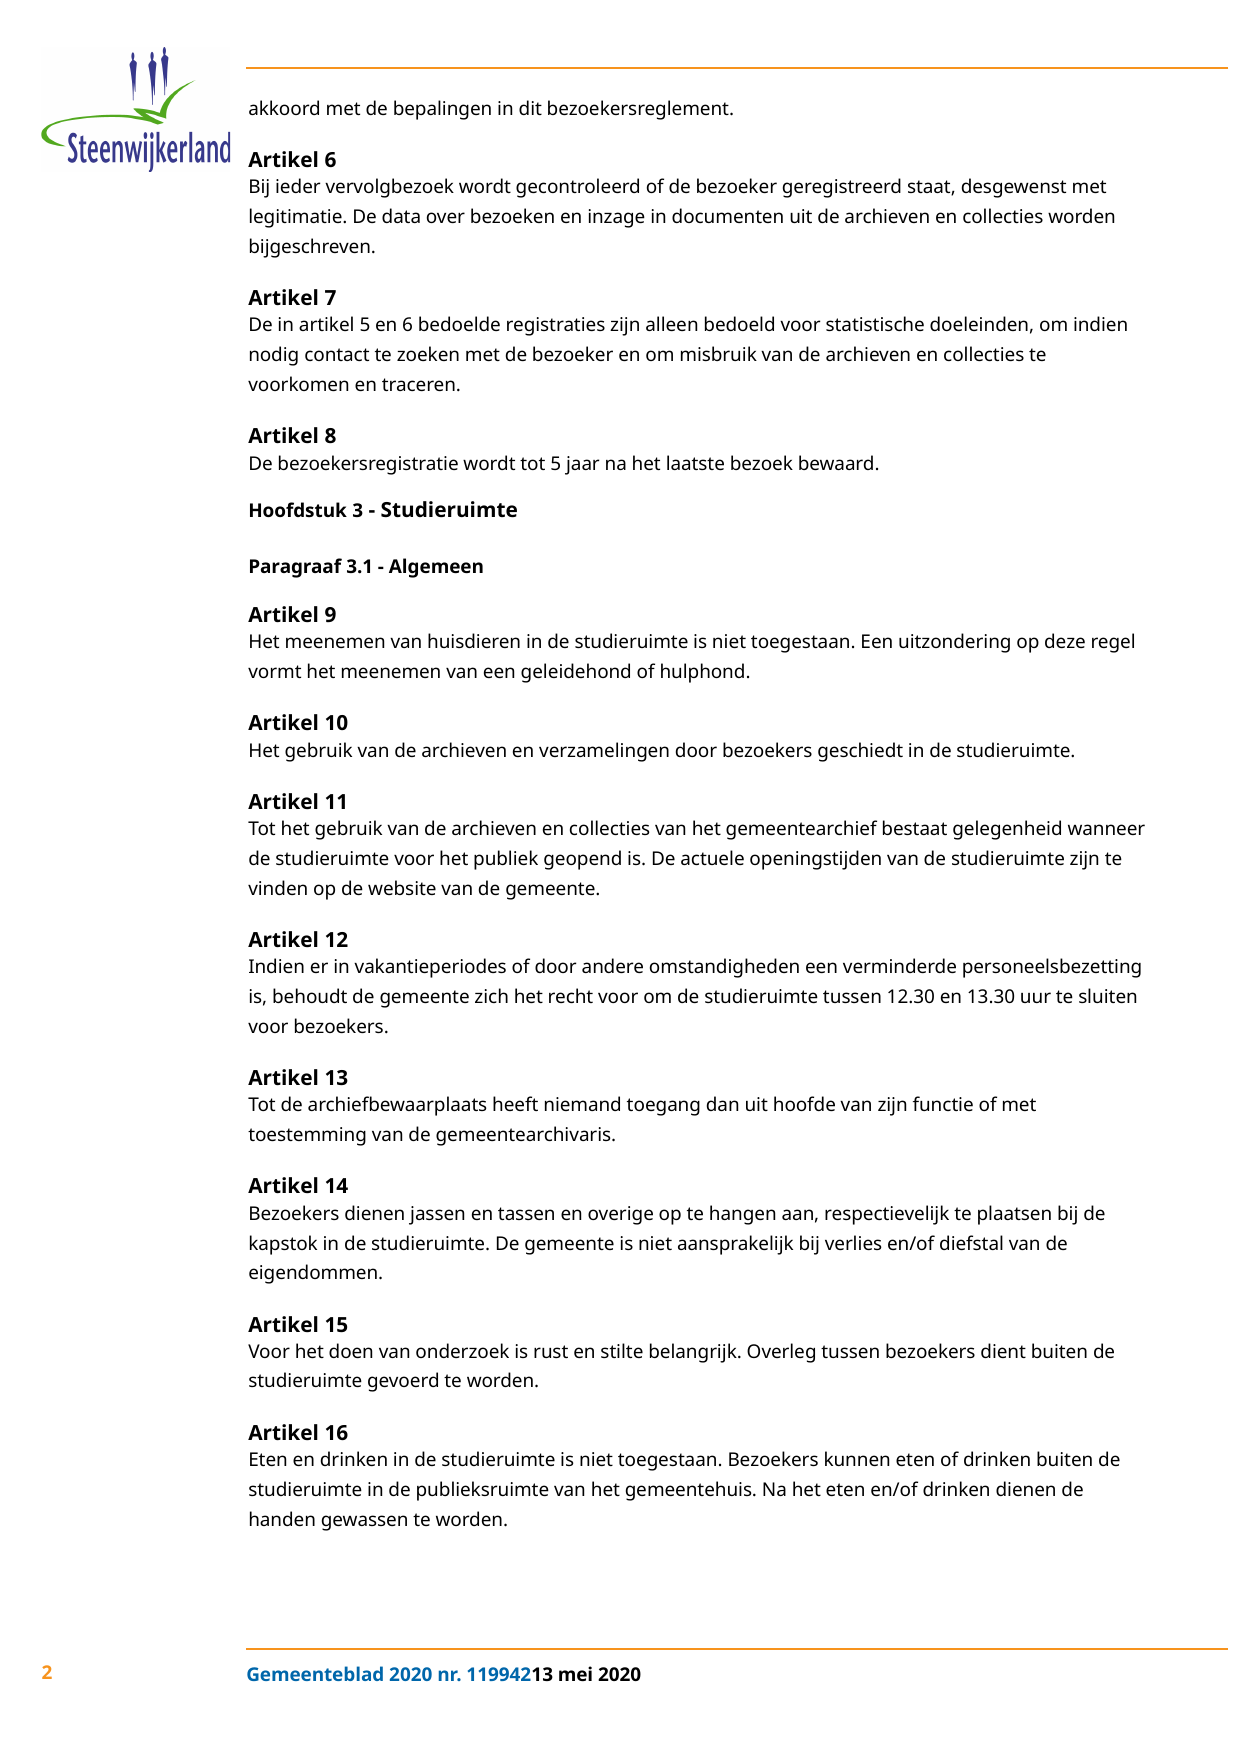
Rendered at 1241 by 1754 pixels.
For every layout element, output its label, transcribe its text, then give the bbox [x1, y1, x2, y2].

text Artikel 9 [248, 600, 1152, 628]
text Artikel 10 [248, 708, 1152, 737]
text Artikel 15 [248, 1310, 1152, 1338]
text De bezoekersregistratie wordt tot 5 jaar na het laatste bezoek bewaard. [248, 450, 1152, 475]
text Artikel 16 [248, 1418, 1152, 1447]
text Artikel 6 [248, 145, 1152, 174]
text Artikel 8 [248, 421, 1152, 450]
text Artikel 14 [248, 1172, 1152, 1200]
text Tot het gebruik van de archieven en collecties van het gemeentearchief bestaat gelegenheid wanneer de studieruimte voor het publiek geopend is. De actuele openingstijden van de studieruimte zijn te vinden op de website van de gemeente. [248, 816, 1152, 901]
text Bij ieder vervolgbezoek wordt gecontroleerd of de bezoeker geregistreerd staat, desgewenst met legitimatie. De data over bezoeken en inzage in documenten uit de archieven en collecties worden bijgeschreven. [248, 174, 1152, 258]
text Artikel 13 [248, 1063, 1152, 1092]
text Voor het doen van onderzoek is rust en stilte belangrijk. Overleg tussen bezoekers dient buiten de studieruimte gevoerd te worden. [248, 1338, 1152, 1393]
text Indien er in vakantieperiodes of door andere omstandigheden een verminderde personeelsbezetting is, behoudt de gemeente zich het recht voor om de studieruimte tussen 12.30 en 13.30 uur te sluiten voor bezoekers. [248, 954, 1152, 1038]
text Het meenemen van huisdieren in de studieruimte is niet toegestaan. Een uitzondering op deze regel vormt het meenemen van een geleidehond of hulphond. [248, 628, 1152, 684]
text De in artikel 5 en 6 bedoelde registraties zijn alleen bedoeld voor statistische doeleinden, om indien nodig contact te zoeken met de bezoeker en om misbruik van de archieven en collecties te voorkomen en traceren. [248, 312, 1152, 397]
text Artikel 7 [248, 283, 1152, 312]
text Artikel 11 [248, 787, 1152, 816]
picture [41, 47, 231, 172]
text akkoord met de bepalingen in dit bezoekersreglement. [248, 95, 1152, 121]
text Paragraaf 3.1 - Algemeen [248, 553, 1152, 579]
text Artikel 12 [248, 925, 1152, 954]
text Hoofdstuk 3 - Studieruimte [248, 495, 1152, 524]
text Eten en drinken in de studieruimte is niet toegestaan. Bezoekers kunnen eten of drinken buiten de studieruimte in de publieksruimte van het gemeentehuis. Na het eten en/of drinken dienen de handen gewassen te worden. [248, 1447, 1152, 1531]
text Bezoekers dienen jassen en tassen en overige op te hangen aan, respectievelijk te plaatsen bij de kapstok in de studieruimte. De gemeente is niet aansprakelijk bij verlies en/of diefstal van de eigendommen. [248, 1200, 1152, 1285]
text Tot de archiefbewaarplaats heeft niemand toegang dan uit hoofde van zijn functie of met toestemming van de gemeentearchivaris. [248, 1092, 1152, 1147]
text Het gebruik van de archieven en verzamelingen door bezoekers geschiedt in de studieruimte. [248, 737, 1152, 762]
